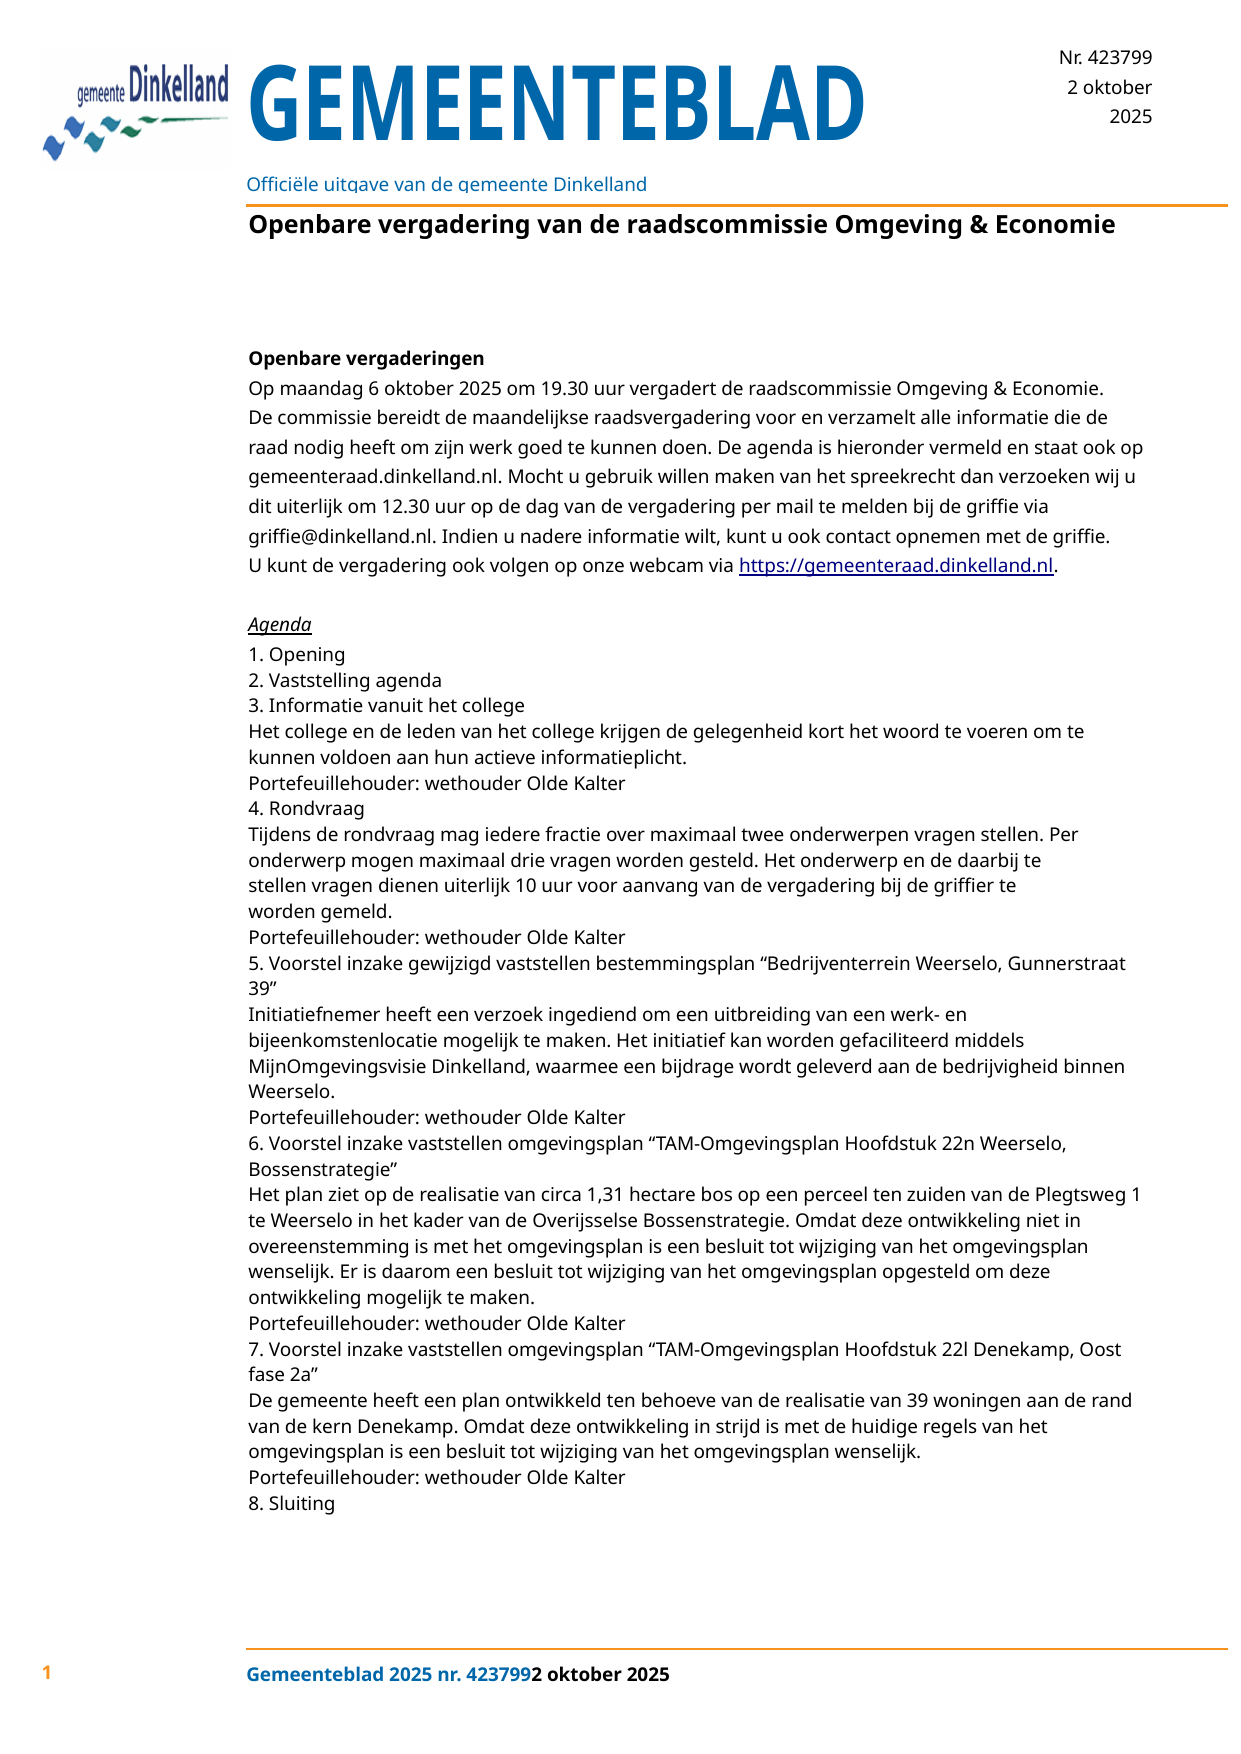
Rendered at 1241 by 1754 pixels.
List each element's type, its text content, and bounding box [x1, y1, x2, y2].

text Portefeuillehouder: wethouder Olde Kalter [248, 770, 1152, 796]
text Openbare vergadering van de raadscommissie Omgeving & Economie [248, 207, 1152, 241]
text 6. Voorstel inzake vaststellen omgevingsplan “TAM-Omgevingsplan Hoofdstuk 22n Weerselo, Bossenstrategie” [248, 1130, 1152, 1181]
text Initiatiefnemer heeft een verzoek ingediend om een uitbreiding van een werk- en bijeenkomstenlocatie mogelijk te maken. Het initiatief kan worden gefaciliteerd middels MijnOmgevingsvisie Dinkelland, waarmee een bijdrage wordt geleverd aan de bedrijvigheid binnen Weerselo. [248, 1001, 1152, 1104]
text Tijdens de rondvraag mag iedere fractie over maximaal twee onderwerpen vragen stellen. Per [248, 821, 1152, 847]
text onderwerp mogen maximaal drie vragen worden gesteld. Het onderwerp en de daarbij te [248, 847, 1152, 873]
text 2. Vaststelling agenda [248, 667, 1152, 693]
text 1. Opening [248, 641, 1152, 667]
text 4. Rondvraag [248, 796, 1152, 821]
text De gemeente heeft een plan ontwikkeld ten behoeve van de realisatie van 39 woningen aan de rand van de kern Denekamp. Omdat deze ontwikkeling in strijd is met de huidige regels van het omgevingsplan is een besluit tot wijziging van het omgevingsplan wenselijk. [248, 1387, 1152, 1464]
text De commissie bereidt de maandelijkse raadsvergadering voor en verzamelt alle informatie die de raad nodig heeft om zijn werk goed te kunnen doen. De agenda is hieronder vermeld en staat ook op gemeenteraad.dinkelland.nl. Mocht u gebruik willen maken van het spreekrecht dan verzoeken wij u dit uiterlijk om 12.30 uur op de dag van de vergadering per mail te melden bij de griffie via griffie@dinkelland.nl. Indien u nadere informatie wilt, kunt u ook contact opnemen met de griffie. [248, 404, 1152, 548]
text 5. Voorstel inzake gewijzigd vaststellen bestemmingsplan “Bedrijventerrein Weerselo, Gunnerstraat 39” [248, 950, 1152, 1001]
text Portefeuillehouder: wethouder Olde Kalter [248, 924, 1152, 950]
text 7. Voorstel inzake vaststellen omgevingsplan “TAM-Omgevingsplan Hoofdstuk 22l Denekamp, Oost fase 2a” [248, 1336, 1152, 1387]
text Openbare vergaderingen [248, 345, 1152, 371]
text Agenda [248, 612, 1152, 637]
text Op maandag 6 oktober 2025 om 19.30 uur vergadert de raadscommissie Omgeving & Economie. [248, 375, 1152, 401]
text stellen vragen dienen uiterlijk 10 uur voor aanvang van de vergadering bij de griffier te [248, 873, 1152, 898]
picture [41, 47, 231, 172]
text Portefeuillehouder: wethouder Olde Kalter [248, 1104, 1152, 1130]
text U kunt de vergadering ook volgen op onze webcam via https://gemeenteraad.dinkelland.nl. [248, 552, 1152, 578]
text Het plan ziet op de realisatie van circa 1,31 hectare bos op een perceel ten zuiden van de Plegtsweg 1 te Weerselo in het kader van de Overijsselse Bossenstrategie. Omdat deze ontwikkeling niet in overeenstemming is met het omgevingsplan is een besluit tot wijziging van het omgevingsplan wenselijk. Er is daarom een besluit tot wijziging van het omgevingsplan opgesteld om deze ontwikkeling mogelijk te maken. [248, 1181, 1152, 1310]
text Portefeuillehouder: wethouder Olde Kalter [248, 1310, 1152, 1336]
text 8. Sluiting [248, 1490, 1152, 1516]
text 3. Informatie vanuit het college [248, 693, 1152, 718]
text worden gemeld. [248, 898, 1152, 924]
text Het college en de leden van het college krijgen de gelegenheid kort het woord te voeren om te kunnen voldoen aan hun actieve informatieplicht. [248, 718, 1152, 770]
text Portefeuillehouder: wethouder Olde Kalter [248, 1464, 1152, 1490]
